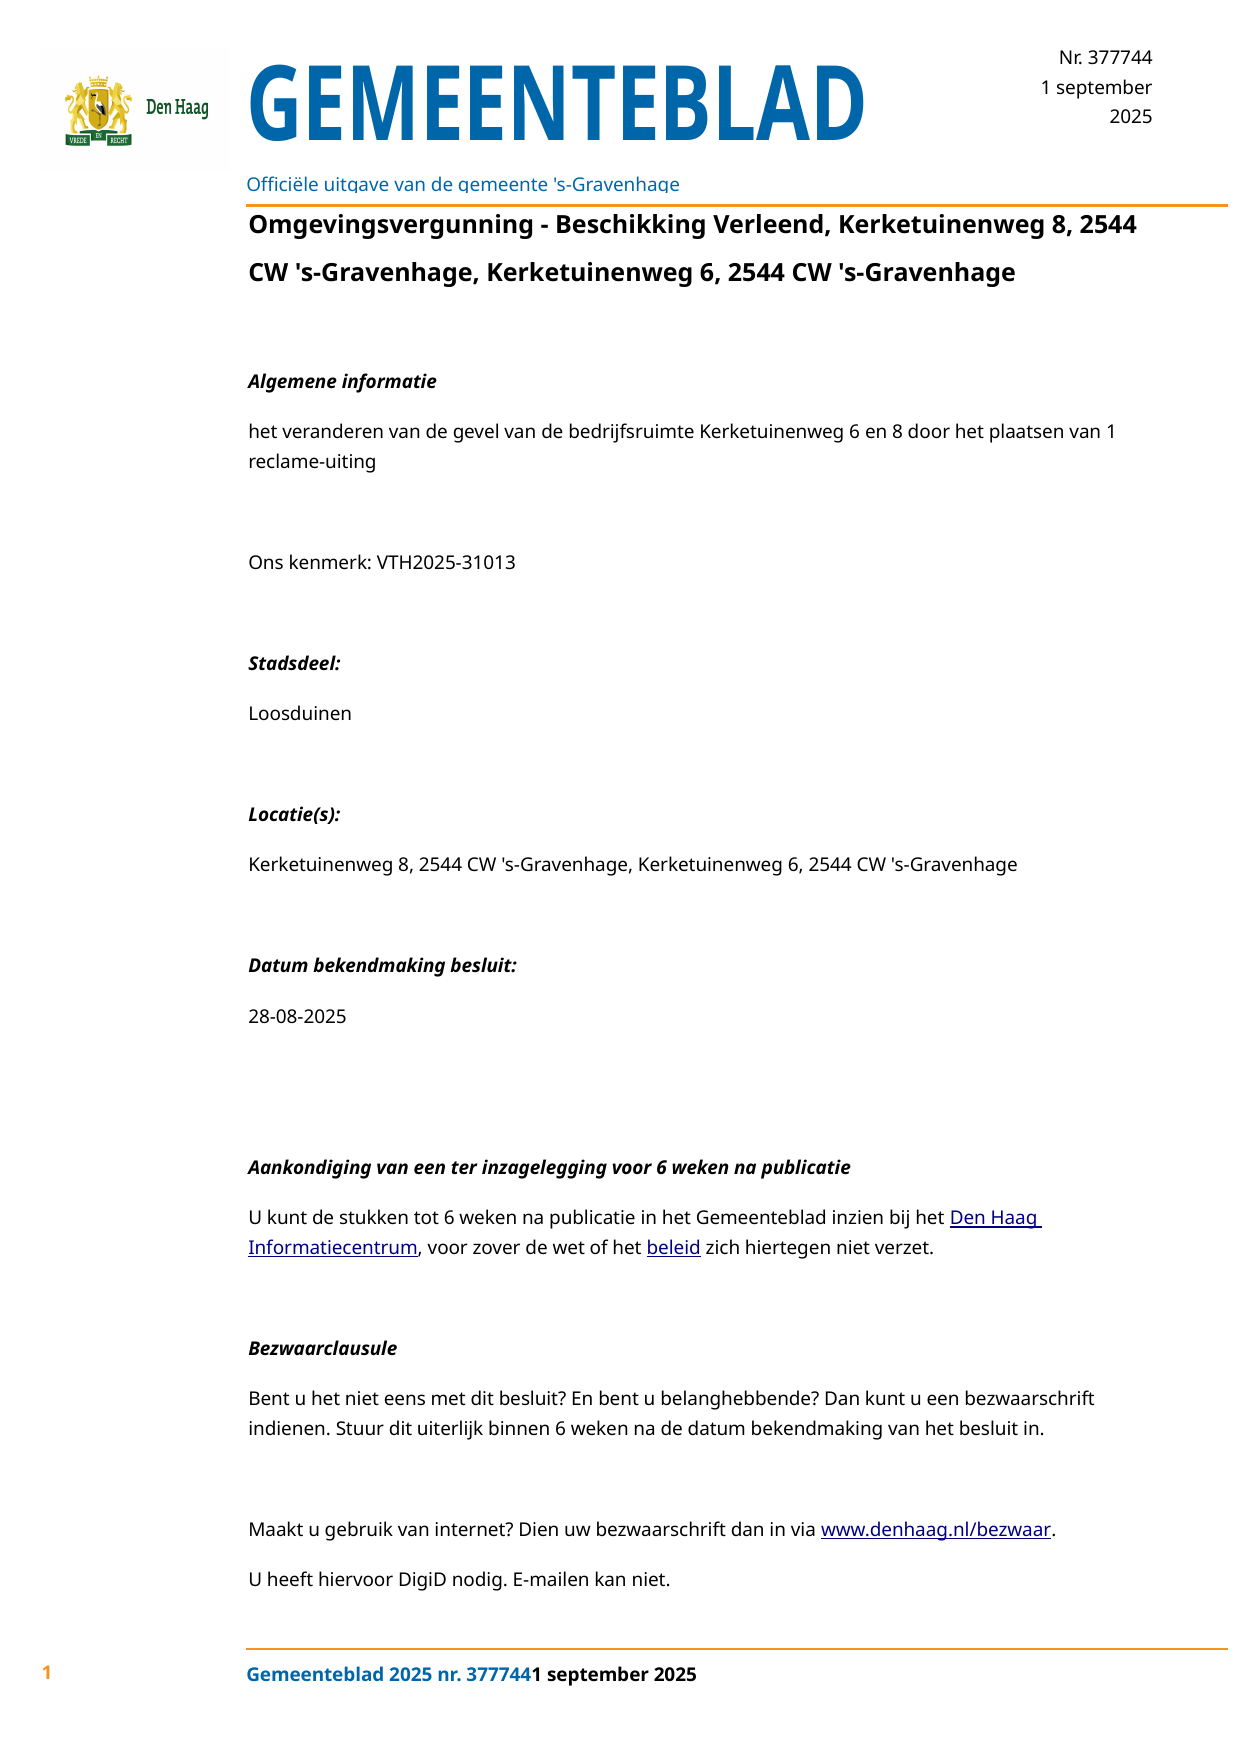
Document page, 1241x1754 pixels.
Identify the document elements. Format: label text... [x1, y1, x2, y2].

text Stadsdeel: [248, 650, 1152, 676]
text Bezwaarclausule [248, 1335, 1152, 1361]
text Maakt u gebruik van internet? Dien uw bezwaarschrift dan in via www.denhaag.nl/bezwaar. [248, 1516, 1152, 1542]
text Loosduinen [248, 700, 1152, 726]
text Algemene informatie [248, 368, 1152, 394]
picture [41, 47, 231, 172]
text Ons kenmerk: VTH2025-31013 [248, 549, 1152, 575]
text het veranderen van de gevel van de bedrijfsruimte Kerketuinenweg 6 en 8 door het plaatsen van 1 reclame-uiting [248, 419, 1152, 474]
text Kerketuinenweg 8, 2544 CW 's-Gravenhage, Kerketuinenweg 6, 2544 CW 's-Gravenhage [248, 852, 1152, 877]
text Locatie(s): [248, 801, 1152, 827]
text Aankondiging van een ter inzagelegging voor 6 weken na publicatie [248, 1154, 1152, 1180]
text U heeft hiervoor DigiD nodig. E-mailen kan niet. [248, 1566, 1152, 1592]
text Omgevingsvergunning - Beschikking Verleend, Kerketuinenweg 8, 2544 CW 's-Gravenhage, Kerketuinenweg 6, 2544 CW 's-Gravenhage [248, 207, 1152, 288]
text Bent u het niet eens met dit besluit? En bent u belanghebbende? Dan kunt u een bezwaarschrift indienen. Stuur dit uiterlijk binnen 6 weken na de datum bekendmaking van het besluit in. [248, 1385, 1152, 1441]
text U kunt de stukken tot 6 weken na publicatie in het Gemeenteblad inzien bij het Den Haag Informatiecentrum, voor zover de wet of het beleid zich hiertegen niet verzet. [248, 1204, 1152, 1260]
text 28-08-2025 [248, 1003, 1152, 1029]
text Datum bekendmaking besluit: [248, 952, 1152, 978]
